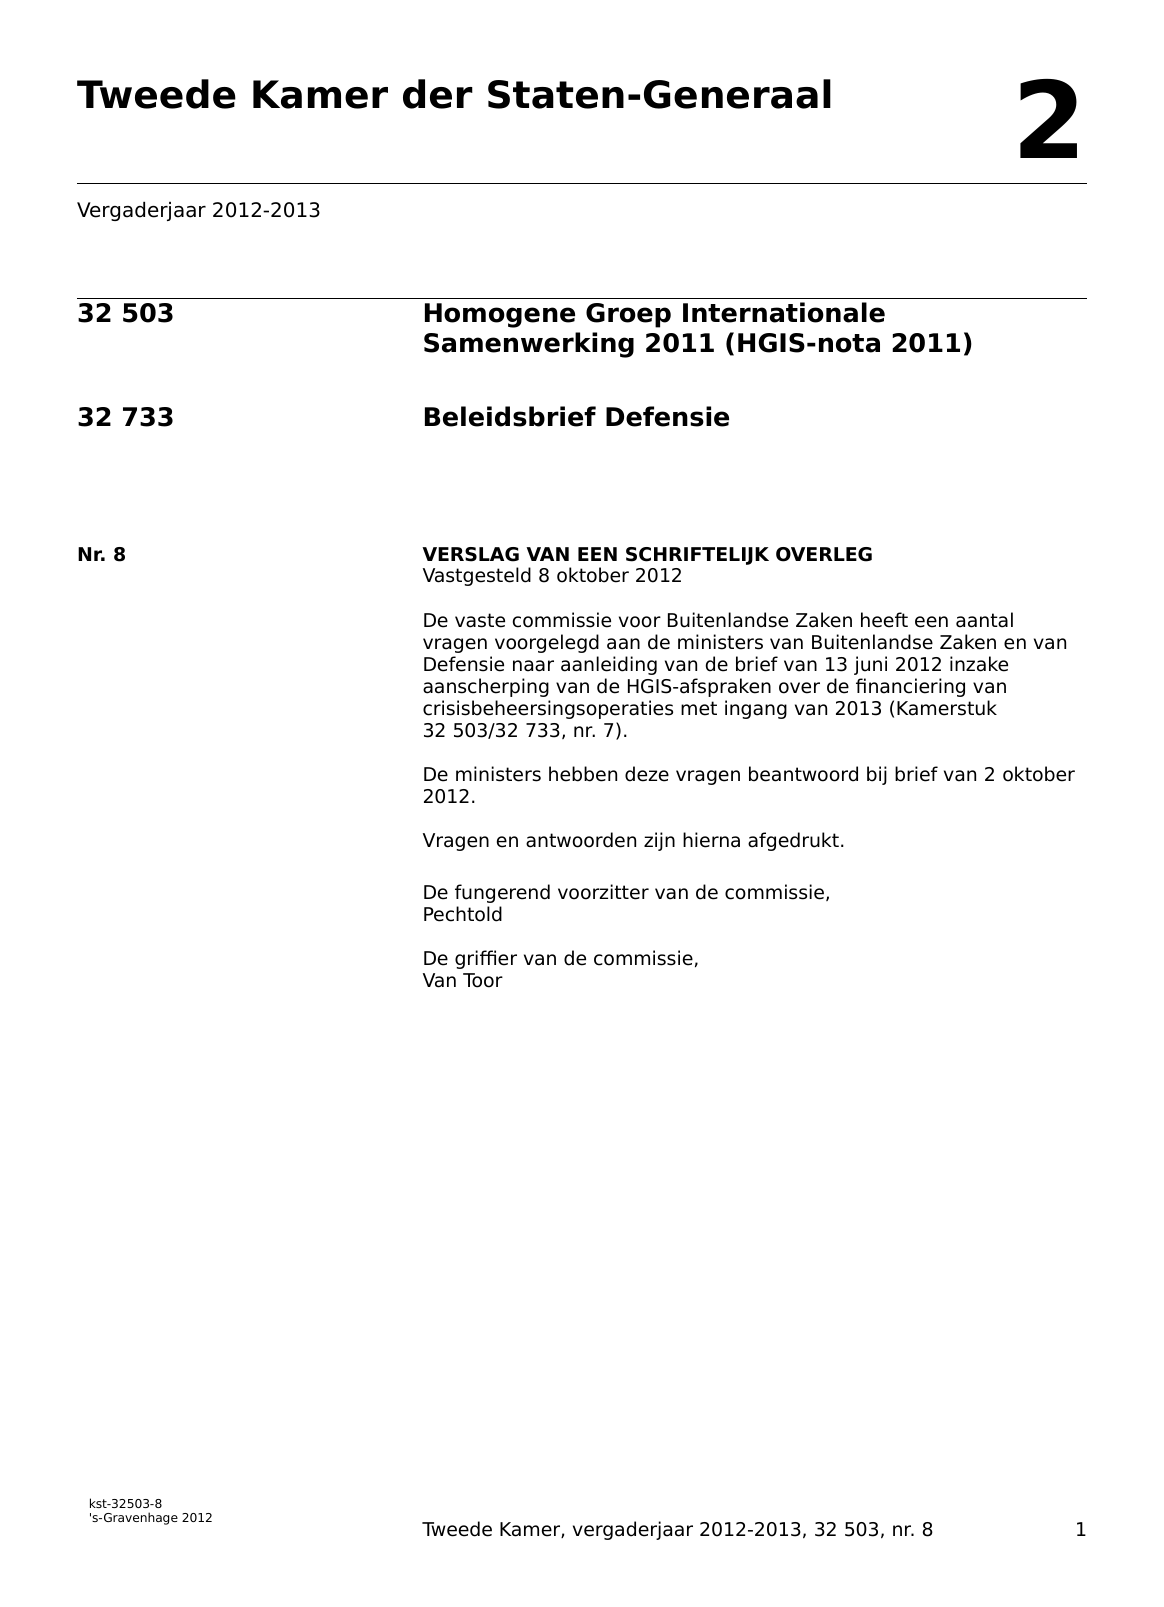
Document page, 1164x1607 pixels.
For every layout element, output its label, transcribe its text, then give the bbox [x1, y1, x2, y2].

subtitle Nr. 8 VERSLAG VAN EEN SCHRIFTELIJK OVERLEG [77, 543, 1087, 565]
table_header 2 [886, 59, 1087, 183]
table_header Tweede Kamer der Staten-Generaal [77, 59, 886, 183]
text De griffier van de commissie, Van Toor [422, 948, 1087, 992]
text Vastgesteld 8 oktober 2012 [422, 565, 1087, 587]
text Vragen en antwoorden zijn hierna afgedrukt. [422, 830, 1087, 852]
table_cell Vergaderjaar 2012-2013 [77, 184, 1087, 298]
text 's-Gravenhage 2012 [88, 1511, 323, 1525]
subtitle 32 733 Beleidsbrief Defensie [77, 403, 1087, 432]
text De fungerend voorzitter van de commissie, Pechtold [422, 882, 1087, 926]
subtitle 32 503 Homogene Groep Internationale Samenwerking 2011 (HGIS-nota 2011) [77, 299, 1087, 358]
text De vaste commissie voor Buitenlandse Zaken heeft een aantal vragen voorgelegd aan de ministers van Buitenlandse Zaken en van Defensie naar aanleiding van de brief van 13 juni 2012 inzake aanscherping van de HGIS-afspraken over de financiering van crisisbeheersingsoperaties met ingang van 2013 (Kamerstuk 32 503/32 733, nr. 7). [422, 609, 1087, 741]
text De ministers hebben deze vragen beantwoord bij brief van 2 oktober 2012. [422, 764, 1087, 808]
text kst-32503-8 [88, 1497, 323, 1511]
